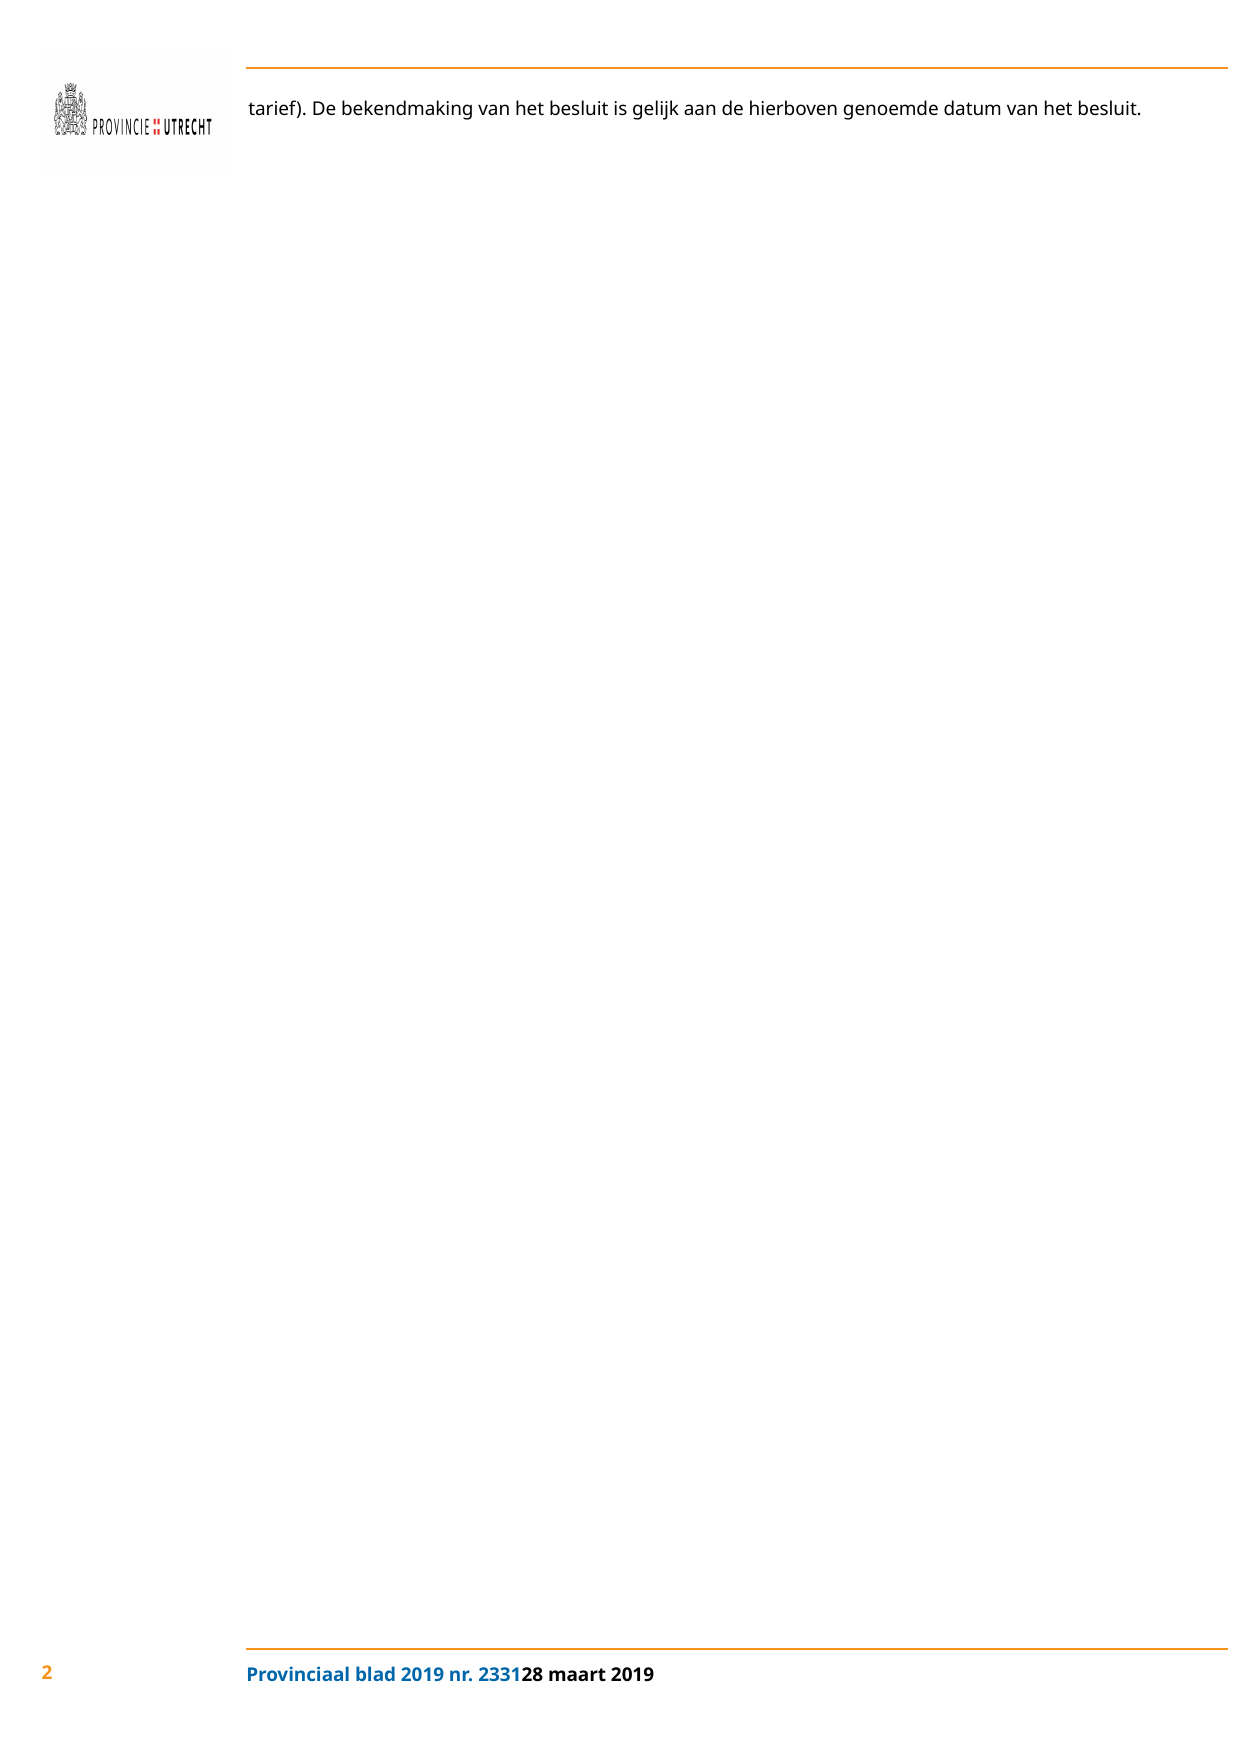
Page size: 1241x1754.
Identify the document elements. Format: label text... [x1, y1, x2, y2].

text tarief). De bekendmaking van het besluit is gelijk aan de hierboven genoemde datum van het besluit. [248, 95, 1152, 121]
picture [41, 47, 231, 172]
